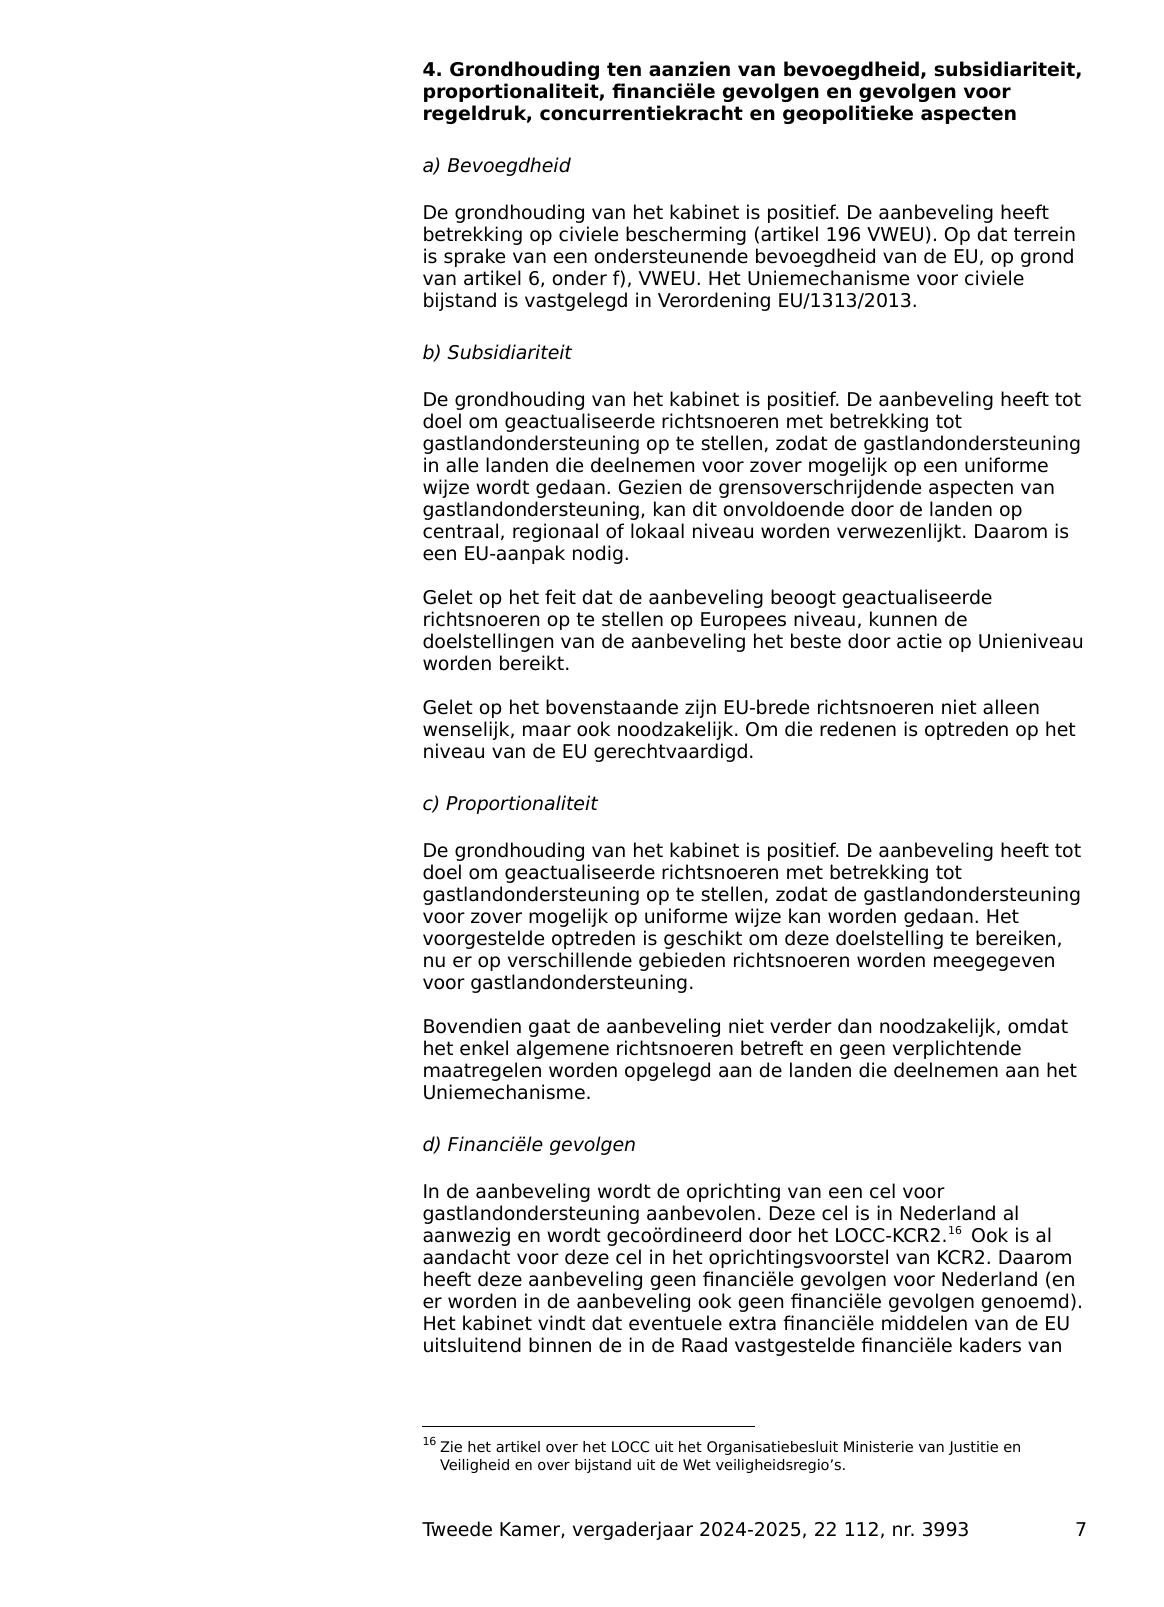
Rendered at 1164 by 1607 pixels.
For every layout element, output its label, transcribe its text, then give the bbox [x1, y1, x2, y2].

text Gelet op het feit dat de aanbeveling beoogt geactualiseerde richtsnoeren op te stellen op Europees niveau, kunnen de doelstellingen van de aanbeveling het beste door actie op Unieniveau worden bereikt. [422, 587, 1087, 675]
subtitle c) Proportionaliteit [422, 793, 1087, 815]
text De grondhouding van het kabinet is positief. De aanbeveling heeft tot doel om geactualiseerde richtsnoeren met betrekking tot gastlandondersteuning op te stellen, zodat de gastlandondersteuning in alle landen die deelnemen voor zover mogelijk op een uniforme wijze wordt gedaan. Gezien de grensoverschrijdende aspecten van gastlandondersteuning, kan dit onvoldoende door de landen op centraal, regionaal of lokaal niveau worden verwezenlijkt. Daarom is een EU-aanpak nodig. [422, 389, 1087, 565]
subtitle a) Bevoegdheid [422, 155, 1087, 177]
text De grondhouding van het kabinet is positief. De aanbeveling heeft tot doel om geactualiseerde richtsnoeren met betrekking tot gastlandondersteuning op te stellen, zodat de gastlandondersteuning voor zover mogelijk op uniforme wijze kan worden gedaan. Het voorgestelde optreden is geschikt om deze doelstelling te bereiken, nu er op verschillende gebieden richtsnoeren worden meegegeven voor gastlandondersteuning. [422, 840, 1087, 994]
subtitle b) Subsidiariteit [422, 342, 1087, 364]
text Bovendien gaat de aanbeveling niet verder dan noodzakelijk, omdat het enkel algemene richtsnoeren betreft en geen verplichtende maatregelen worden opgelegd aan de landen die deelnemen aan het Uniemechanisme. [422, 1016, 1087, 1104]
text In de aanbeveling wordt de oprichting van een cel voor gastlandondersteuning aanbevolen. Deze cel is in Nederland al aanwezig en wordt gecoördineerd door het LOCC-KCR2. Ook is al aandacht voor deze cel in het oprichtingsvoorstel van KCR2. Daarom heeft deze aanbeveling geen financiële gevolgen voor Nederland (en er worden in de aanbeveling ook geen financiële gevolgen genoemd). Het kabinet vindt dat eventuele extra financiële middelen van de EU uitsluitend binnen de in de Raad vastgestelde financiële kaders van [422, 1181, 1087, 1357]
subtitle 4. Grondhouding ten aanzien van bevoegdheid, subsidiariteit, proportionaliteit, financiële gevolgen en gevolgen voor regeldruk, concurrentiekracht en geopolitieke aspecten [422, 59, 1087, 125]
text De grondhouding van het kabinet is positief. De aanbeveling heeft betrekking op civiele bescherming (artikel 196 VWEU). Op dat terrein is sprake van een ondersteunende bevoegdheid van de EU, op grond van artikel 6, onder f), VWEU. Het Uniemechanisme voor civiele bijstand is vastgelegd in Verordening EU/1313/2013. [422, 202, 1087, 312]
text Gelet op het bovenstaande zijn EU-brede richtsnoeren niet alleen wenselijk, maar ook noodzakelijk. Om die redenen is optreden op het niveau van de EU gerechtvaardigd. [422, 697, 1087, 763]
text Zie het artikel over het LOCC uit het Organisatiebesluit Ministerie van Justitie en Veiligheid en over bijstand uit de Wet veiligheidsregio’s. [422, 1435, 1087, 1474]
subtitle d) Financiële gevolgen [422, 1134, 1087, 1156]
